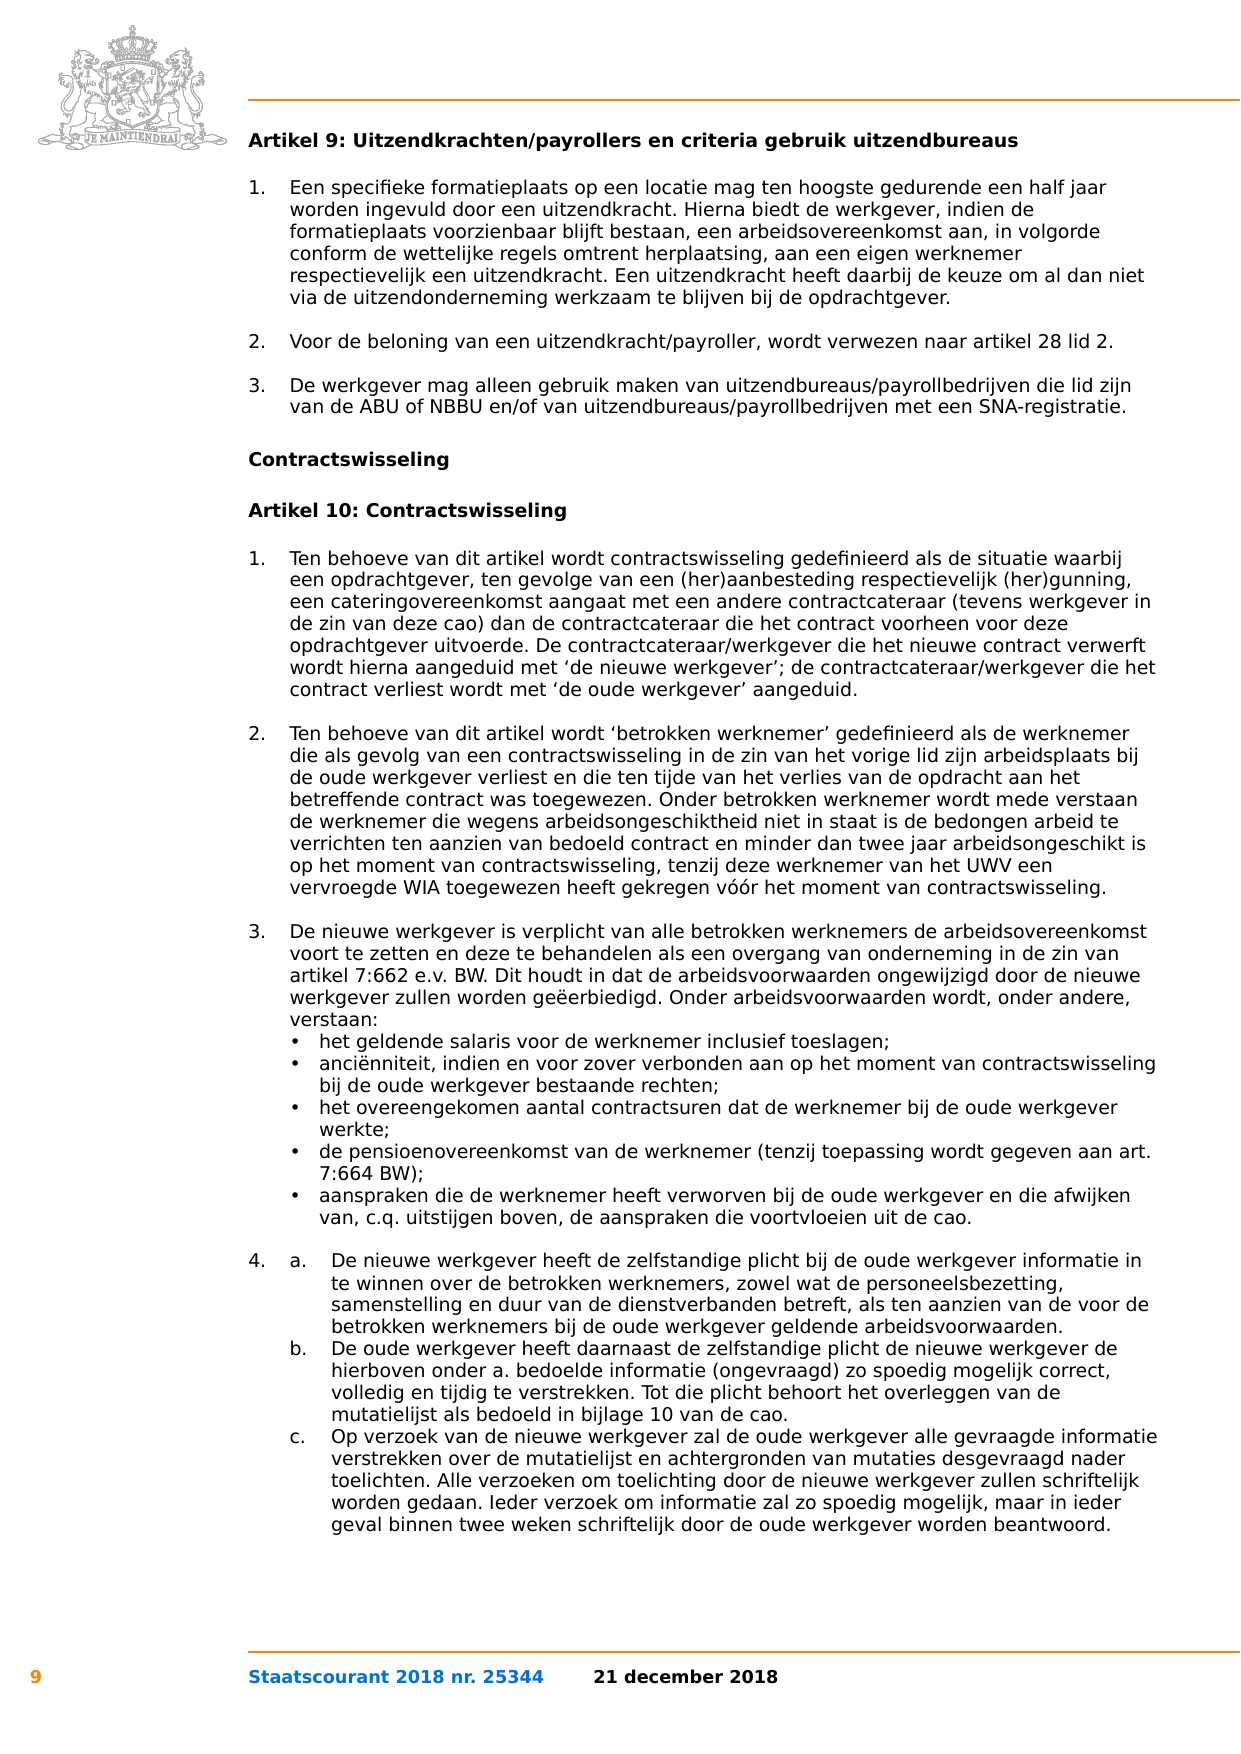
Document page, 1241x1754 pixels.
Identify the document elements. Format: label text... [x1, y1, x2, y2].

text c. Op verzoek van de nieuwe werkgever zal de oude werkgever alle gevraagde informatie verstrekken over de mutatielijst en achtergronden van mutaties desgevraagd nader toelichten. Alle verzoeken om toelichting door de nieuwe werkgever zullen schriftelijk worden gedaan. Ieder verzoek om informatie zal zo spoedig mogelijk, maar in ieder geval binnen twee weken schriftelijk door de oude werkgever worden beantwoord. [289, 1426, 1163, 1536]
text b. De oude werkgever heeft daarnaast de zelfstandige plicht de nieuwe werkgever de hierboven onder a. bedoelde informatie (ongevraagd) zo spoedig mogelijk correct, volledig en tijdig te verstrekken. Tot die plicht behoort het overleggen van de mutatielijst als bedoeld in bijlage 10 van de cao. [289, 1338, 1163, 1426]
subtitle Artikel 9: Uitzendkrachten/payrollers en criteria gebruik uitzendbureaus [248, 130, 1163, 152]
text 1. Een specifieke formatieplaats op een locatie mag ten hoogste gedurende een half jaar worden ingevuld door een uitzendkracht. Hierna biedt de werkgever, indien de formatieplaats voorzienbaar blijft bestaan, een arbeidsovereenkomst aan, in volgorde conform de wettelijke regels omtrent herplaatsing, aan een eigen werknemer respectievelijk een uitzendkracht. Een uitzendkracht heeft daarbij de keuze om al dan niet via de uitzendonderneming werkzaam te blijven bij de opdrachtgever. [248, 177, 1163, 309]
text • het overeengekomen aantal contractsuren dat de werknemer bij de oude werkgever werkte; [289, 1097, 1163, 1141]
text • aanspraken die de werknemer heeft verworven bij de oude werkgever en die afwijken van, c.q. uitstijgen boven, de aanspraken die voortvloeien uit de cao. [289, 1184, 1163, 1228]
subtitle Artikel 10: Contractswisseling [248, 500, 1163, 522]
text 3. De nieuwe werkgever is verplicht van alle betrokken werknemers de arbeidsovereenkomst voort te zetten en deze te behandelen als een overgang van onderneming in de zin van artikel 7:662 e.v. BW. Dit houdt in dat de arbeidsvoorwaarden ongewijzigd door de nieuwe werkgever zullen worden geëerbiedigd. Onder arbeidsvoorwaarden wordt, onder andere, verstaan: [248, 921, 1163, 1031]
text 1. Ten behoeve van dit artikel wordt contractswisseling gedefinieerd als de situatie waarbij een opdrachtgever, ten gevolge van een (her)aanbesteding respectievelijk (her)gunning, een cateringovereenkomst aangaat met een andere contractcateraar (tevens werkgever in de zin van deze cao) dan de contractcateraar die het contract voorheen voor deze opdrachtgever uitvoerde. De contractcateraar/werkgever die het nieuwe contract verwerft wordt hierna aangeduid met ‘de nieuwe werkgever’; de contractcateraar/werkgever die het contract verliest wordt met ‘de oude werkgever’ aangeduid. [248, 547, 1163, 701]
text 2. Ten behoeve van dit artikel wordt ‘betrokken werknemer’ gedefinieerd als de werknemer die als gevolg van een contractswisseling in de zin van het vorige lid zijn arbeidsplaats bij de oude werkgever verliest en die ten tijde van het verlies van de opdracht aan het betreffende contract was toegewezen. Onder betrokken werknemer wordt mede verstaan de werknemer die wegens arbeidsongeschiktheid niet in staat is de bedongen arbeid te verrichten ten aanzien van bedoeld contract en minder dan twee jaar arbeidsongeschikt is op het moment van contractswisseling, tenzij deze werknemer van het UWV een vervroegde WIA toegewezen heeft gekregen vóór het moment van contractswisseling. [248, 723, 1163, 899]
picture [38, 25, 227, 150]
text 3. De werkgever mag alleen gebruik maken van uitzendbureaus/payrollbedrijven die lid zijn van de ABU of NBBU en/of van uitzendbureaus/payrollbedrijven met een SNA-registratie. [248, 374, 1163, 418]
subtitle Contractswisseling [248, 448, 1163, 470]
text • de pensioenovereenkomst van de werknemer (tenzij toepassing wordt gegeven aan art. 7:664 BW); [289, 1141, 1163, 1184]
text • het geldende salaris voor de werknemer inclusief toeslagen; [289, 1031, 1163, 1053]
text • anciënniteit, indien en voor zover verbonden aan op het moment van contractswisseling bij de oude werkgever bestaande rechten; [289, 1053, 1163, 1097]
text 2. Voor de beloning van een uitzendkracht/payroller, wordt verwezen naar artikel 28 lid 2. [248, 331, 1163, 353]
text 4. a. De nieuwe werkgever heeft de zelfstandige plicht bij de oude werkgever informatie in te winnen over de betrokken werknemers, zowel wat de personeelsbezetting, samenstelling en duur van de dienstverbanden betreft, als ten aanzien van de voor de betrokken werknemers bij de oude werkgever geldende arbeidsvoorwaarden. [248, 1250, 1163, 1338]
